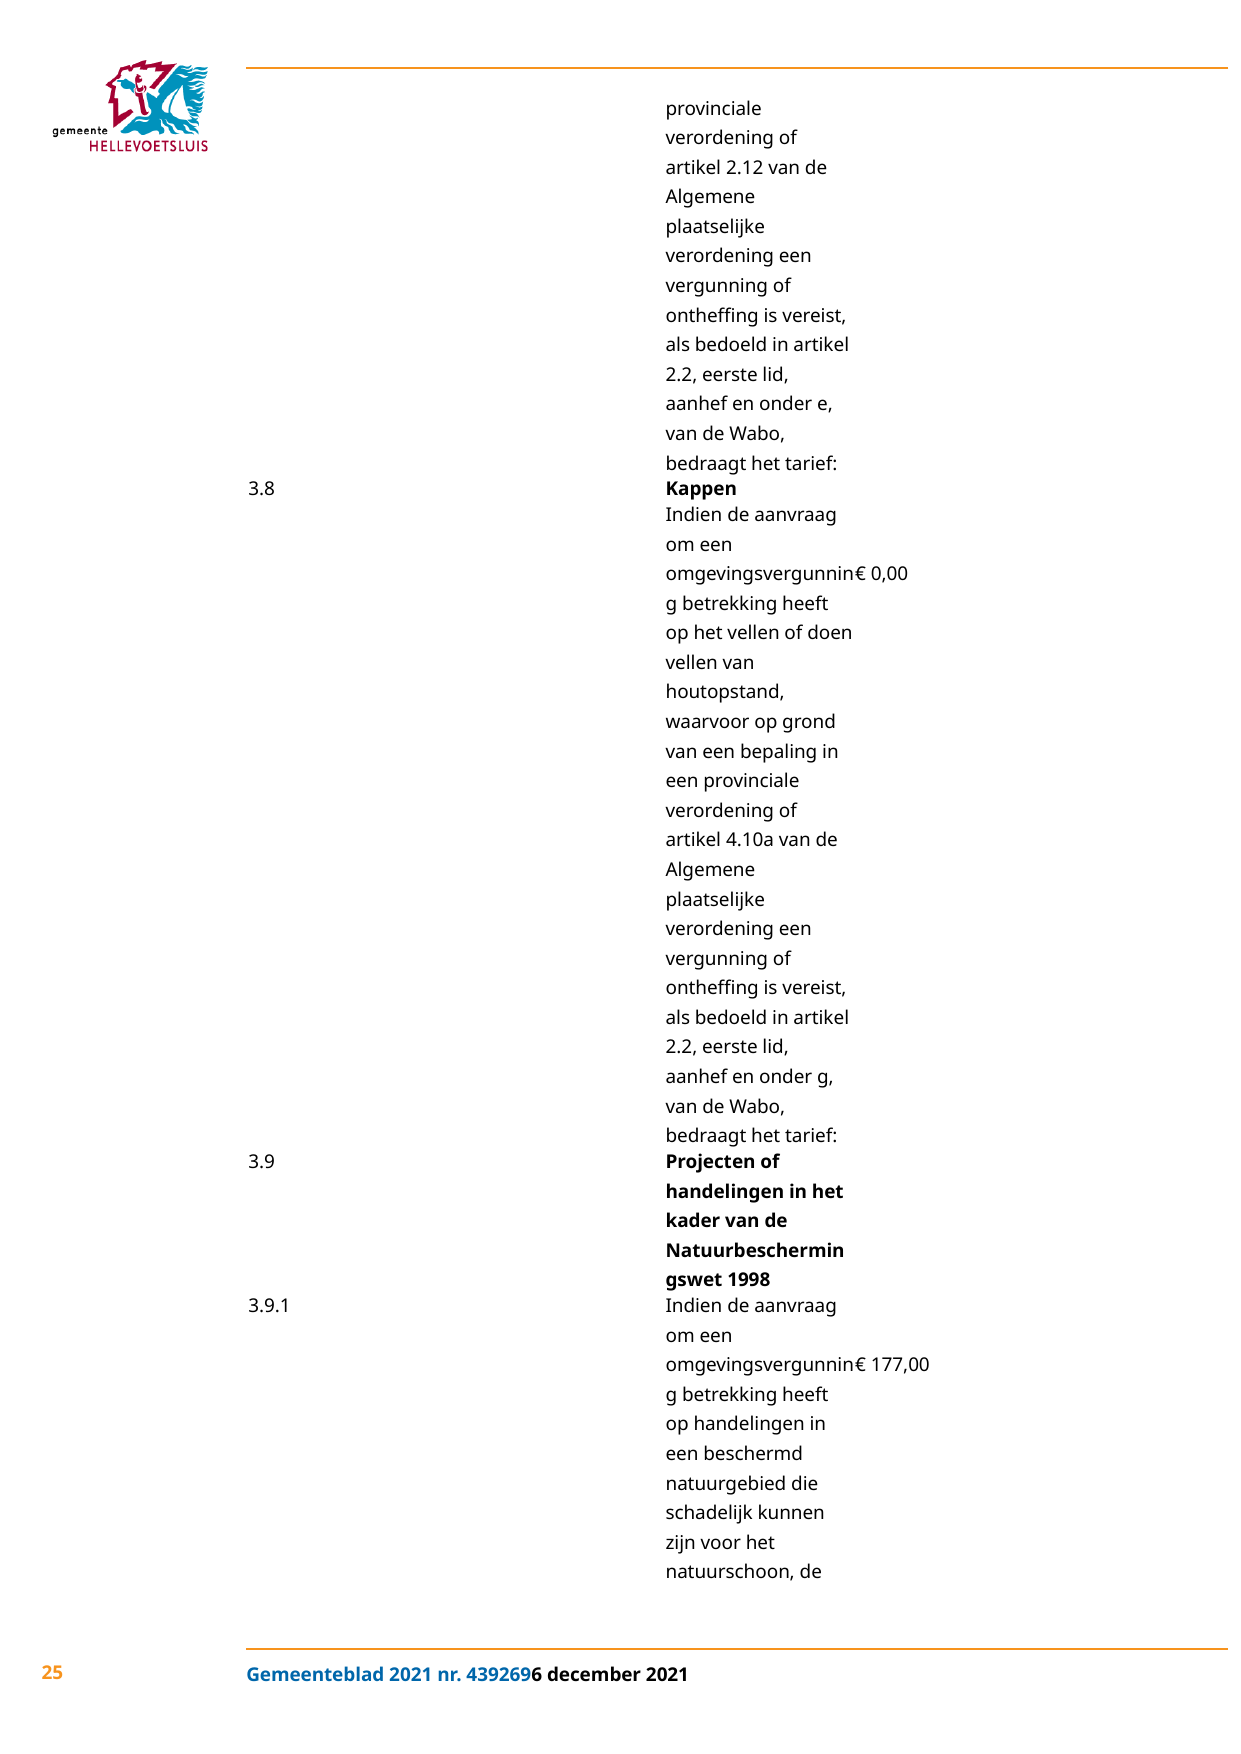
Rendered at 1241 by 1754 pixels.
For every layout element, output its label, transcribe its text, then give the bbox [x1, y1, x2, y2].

table_cell Kappen [665, 476, 855, 501]
table_cell [855, 476, 948, 501]
table_cell [248, 501, 665, 1148]
table_cell 3.8 [248, 476, 665, 501]
table_cell € 177,00 [855, 1292, 948, 1584]
table_cell [855, 1148, 948, 1292]
table_cell Indien de aanvraag om een omgevingsvergunning betrekking heeft op handelingen in een beschermd natuurgebied die schadelijk kunnen zijn voor het natuurschoon, de [665, 1292, 855, 1584]
table_cell 3.9 [248, 1148, 665, 1292]
table_cell [855, 95, 948, 476]
table_cell 3.9.1 [248, 1292, 665, 1584]
table_cell Projecten of handelingen in het kader van de Natuurbeschermingswet 1998 [665, 1148, 855, 1292]
picture [41, 47, 231, 172]
table_cell € 0,00 [855, 501, 948, 1148]
table_cell provinciale verordening of artikel 2.12 van de Algemene plaatselijke verordening een vergunning of ontheffing is vereist, als bedoeld in artikel 2.2, eerste lid, aanhef en onder e, van de Wabo, bedraagt het tarief: [665, 95, 855, 476]
table_cell Indien de aanvraag om een omgevingsvergunning betrekking heeft op het vellen of doen vellen van houtopstand, waarvoor op grond van een bepaling in een provinciale verordening of artikel 4.10a van de Algemene plaatselijke verordening een vergunning of ontheffing is vereist, als bedoeld in artikel 2.2, eerste lid, aanhef en onder g, van de Wabo, bedraagt het tarief: [665, 501, 855, 1148]
table_cell [248, 95, 665, 476]
